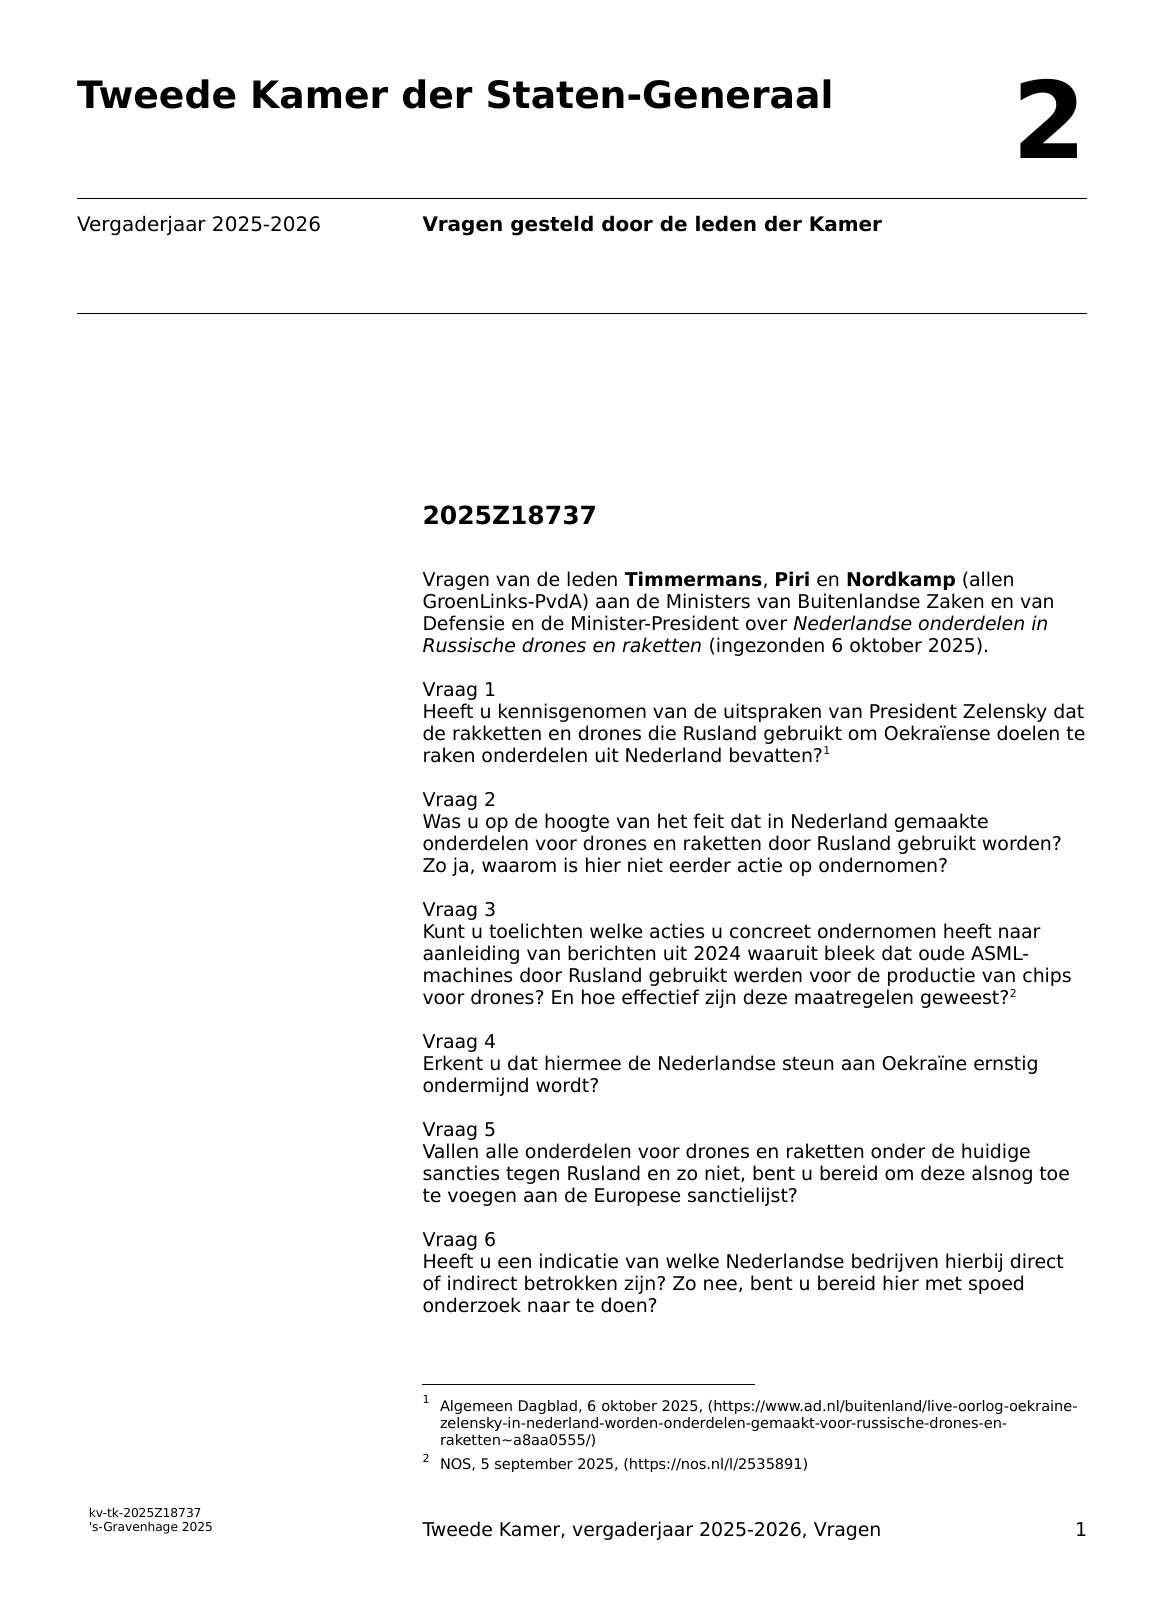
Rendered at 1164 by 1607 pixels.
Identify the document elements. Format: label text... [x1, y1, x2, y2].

text Vraag 5 [422, 1119, 1087, 1141]
text Algemeen Dagblad, 6 oktober 2025, (https://www.ad.nl/buitenland/live-oorlog-oekraine-zelensky-in-nederland-worden-onderdelen-gemaakt-voor-russische-drones-en-raketten~a8aa0555/) [422, 1393, 1087, 1449]
table_header 2 [886, 59, 1087, 198]
text Vragen van de leden Timmermans, Piri en Nordkamp (allen GroenLinks-PvdA) aan de Ministers van Buitenlandse Zaken en van Defensie en de Minister-President over Nederlandse onderdelen in Russische drones en raketten (ingezonden 6 oktober 2025). [422, 569, 1087, 657]
text kv-tk-2025Z18737 [88, 1506, 323, 1520]
table_cell Vergaderjaar 2025-2026 [77, 199, 422, 313]
text Vallen alle onderdelen voor drones en raketten onder de huidige sancties tegen Rusland en zo niet, bent u bereid om deze alsnog toe te voegen aan de Europese sanctielijst? [422, 1141, 1087, 1207]
table_cell Vragen gesteld door de leden der Kamer [422, 199, 1087, 313]
table_header Tweede Kamer der Staten-Generaal [77, 59, 886, 198]
text Vraag 2 [422, 789, 1087, 811]
text Heeft u een indicatie van welke Nederlandse bedrijven hierbij direct of indirect betrokken zijn? Zo nee, bent u bereid hier met spoed onderzoek naar te doen? [422, 1251, 1087, 1317]
text Vraag 4 [422, 1031, 1087, 1053]
text 2025Z18737 [422, 501, 1087, 531]
text 's-Gravenhage 2025 [88, 1520, 323, 1534]
text NOS, 5 september 2025, (https://nos.nl/l/2535891) [422, 1452, 1087, 1474]
text Vraag 3 [422, 899, 1087, 921]
text Kunt u toelichten welke acties u concreet ondernomen heeft naar aanleiding van berichten uit 2024 waaruit bleek dat oude ASML-machines door Rusland gebruikt werden voor de productie van chips voor drones? En hoe effectief zijn deze maatregelen geweest? [422, 921, 1087, 1009]
text Vraag 6 [422, 1229, 1087, 1251]
text Erkent u dat hiermee de Nederlandse steun aan Oekraïne ernstig ondermijnd wordt? [422, 1053, 1087, 1097]
text Was u op de hoogte van het feit dat in Nederland gemaakte onderdelen voor drones en raketten door Rusland gebruikt worden? Zo ja, waarom is hier niet eerder actie op ondernomen? [422, 811, 1087, 877]
text Heeft u kennisgenomen van de uitspraken van President Zelensky dat de rakketten en drones die Rusland gebruikt om Oekraïense doelen te raken onderdelen uit Nederland bevatten? [422, 701, 1087, 767]
text Vraag 1 [422, 679, 1087, 701]
